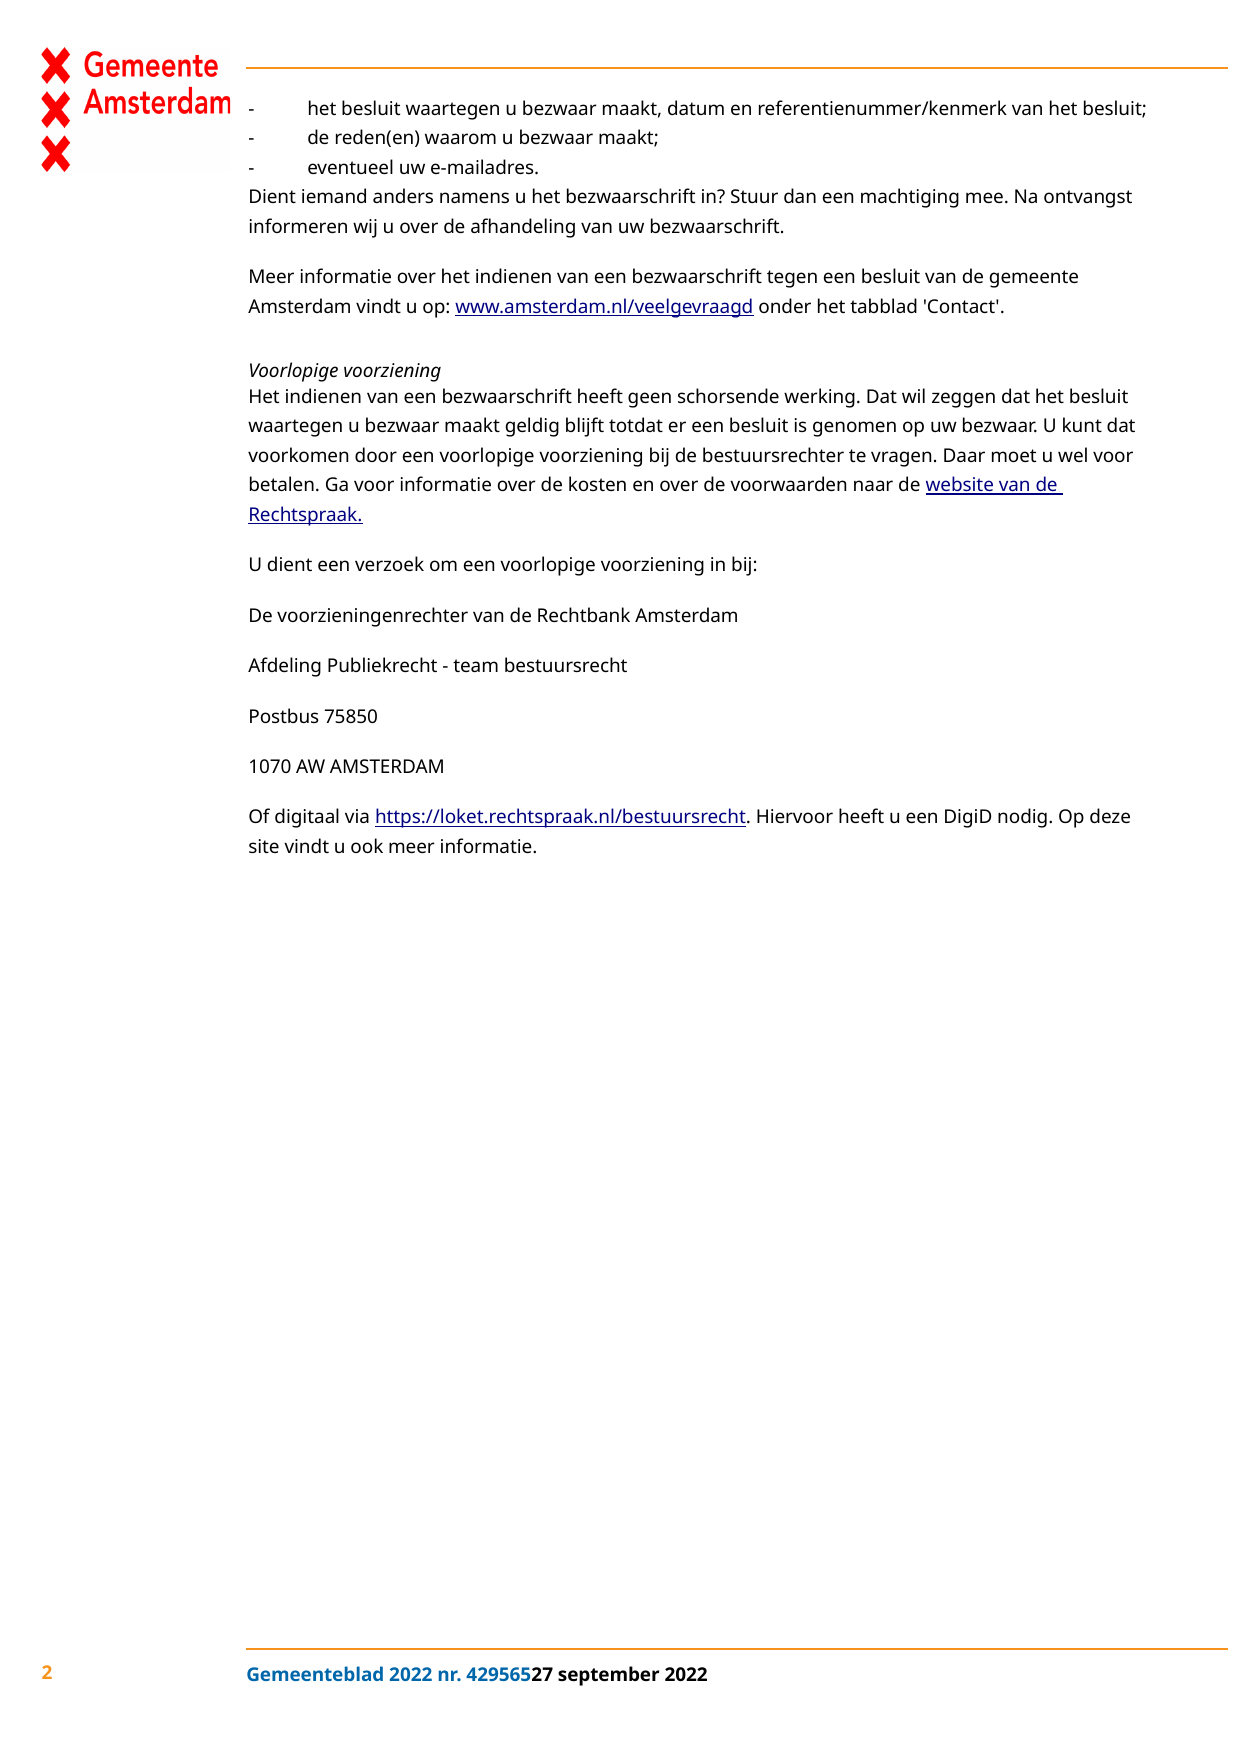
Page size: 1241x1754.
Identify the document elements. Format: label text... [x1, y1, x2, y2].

text Postbus 75850 [248, 703, 1152, 728]
text Voorlopige voorziening [248, 357, 1152, 383]
text De voorzieningenrechter van de Rechtbank Amsterdam [248, 602, 1152, 628]
text Meer informatie over het indienen van een bezwaarschrift tegen een besluit van de gemeente Amsterdam vindt u op: www.amsterdam.nl/veelgevraagd onder het tabblad 'Contact'. [248, 263, 1152, 319]
picture [41, 47, 231, 172]
text Het indienen van een bezwaarschrift heeft geen schorsende werking. Dat wil zeggen dat het besluit waartegen u bezwaar maakt geldig blijft totdat er een besluit is genomen op uw bezwaar. U kunt dat voorkomen door een voorlopige voorziening bij de bestuursrechter te vragen. Daar moet u wel voor betalen. Ga voor informatie over de kosten en over de voorwaarden naar de website van de Rechtspraak. [248, 383, 1152, 527]
text U dient een verzoek om een voorlopige voorziening in bij: [248, 552, 1152, 577]
list de reden(en) waarom u bezwaar maakt; [248, 124, 1152, 150]
text Of digitaal via https://loket.rechtspraak.nl/bestuursrecht. Hiervoor heeft u een DigiD nodig. Op deze site vindt u ook meer informatie. [248, 804, 1152, 859]
text Dient iemand anders namens u het bezwaarschrift in? Stuur dan een machtiging mee. Na ontvangst informeren wij u over de afhandeling van uw bezwaarschrift. [248, 183, 1152, 239]
list het besluit waartegen u bezwaar maakt, datum en referentienummer/kenmerk van het besluit; [248, 95, 1152, 121]
text Afdeling Publiekrecht - team bestuursrecht [248, 652, 1152, 678]
text 1070 AW AMSTERDAM [248, 753, 1152, 779]
list eventueel uw e-mailadres. [248, 154, 1152, 180]
